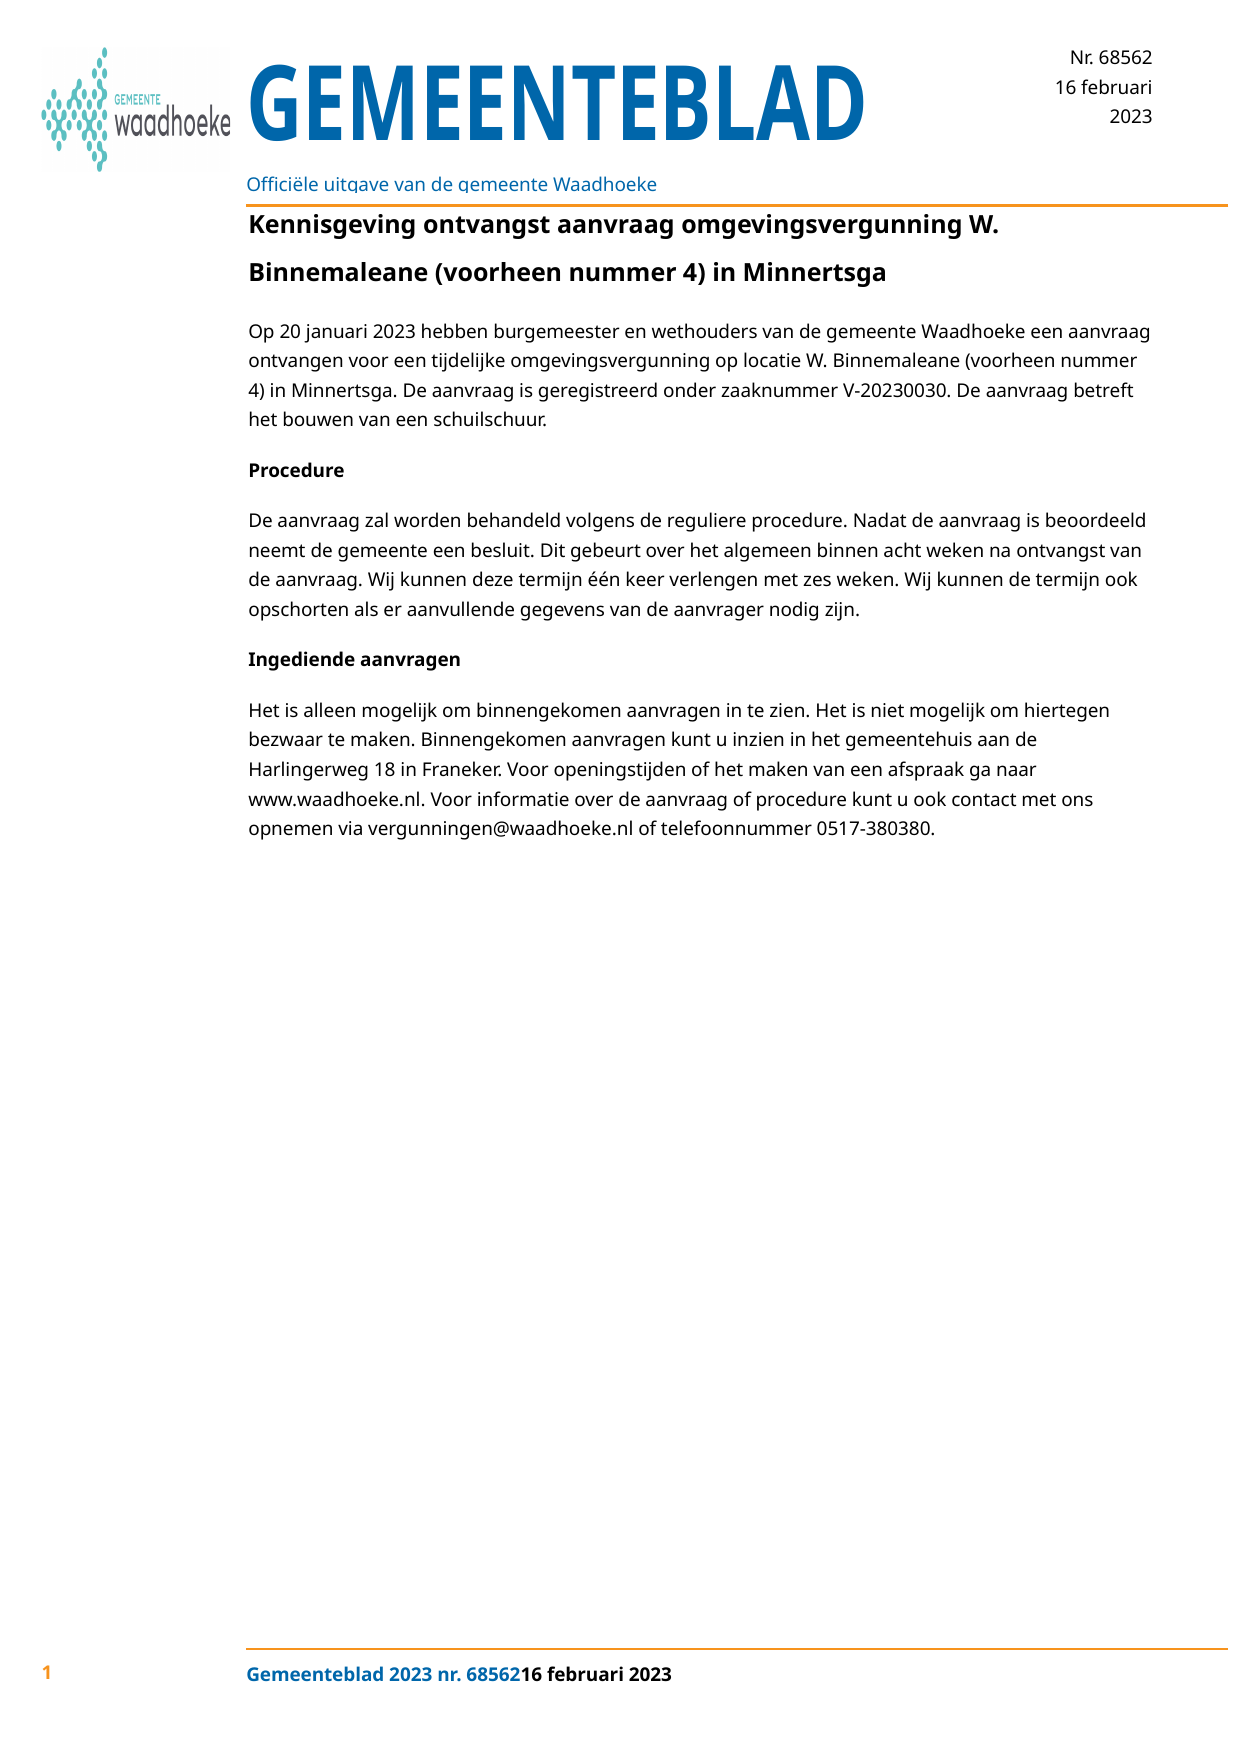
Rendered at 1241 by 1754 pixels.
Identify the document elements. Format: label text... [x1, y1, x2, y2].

text Procedure [248, 457, 1152, 483]
text Ingediende aanvragen [248, 647, 1152, 672]
text Op 20 januari 2023 hebben burgemeester en wethouders van de gemeente Waadhoeke een aanvraag ontvangen voor een tijdelijke omgevingsvergunning op locatie W. Binnemaleane (voorheen nummer 4) in Minnertsga. De aanvraag is geregistreerd onder zaaknummer V-20230030. De aanvraag betreft het bouwen van een schuilschuur. [248, 318, 1152, 432]
text Kennisgeving ontvangst aanvraag omgevingsvergunning W. Binnemaleane (voorheen nummer 4) in Minnertsga [248, 207, 1152, 288]
picture [41, 47, 231, 172]
text De aanvraag zal worden behandeld volgens de reguliere procedure. Nadat de aanvraag is beoordeeld neemt de gemeente een besluit. Dit gebeurt over het algemeen binnen acht weken na ontvangst van de aanvraag. Wij kunnen deze termijn één keer verlengen met zes weken. Wij kunnen de termijn ook opschorten als er aanvullende gegevens van de aanvrager nodig zijn. [248, 507, 1152, 622]
text Het is alleen mogelijk om binnengekomen aanvragen in te zien. Het is niet mogelijk om hiertegen bezwaar te maken. Binnengekomen aanvragen kunt u inzien in het gemeentehuis aan de Harlingerweg 18 in Franeker. Voor openingstijden of het maken van een afspraak ga naar www.waadhoeke.nl. Voor informatie over de aanvraag of procedure kunt u ook contact met ons opnemen via vergunningen@waadhoeke.nl of telefoonnummer 0517-380380. [248, 697, 1152, 841]
